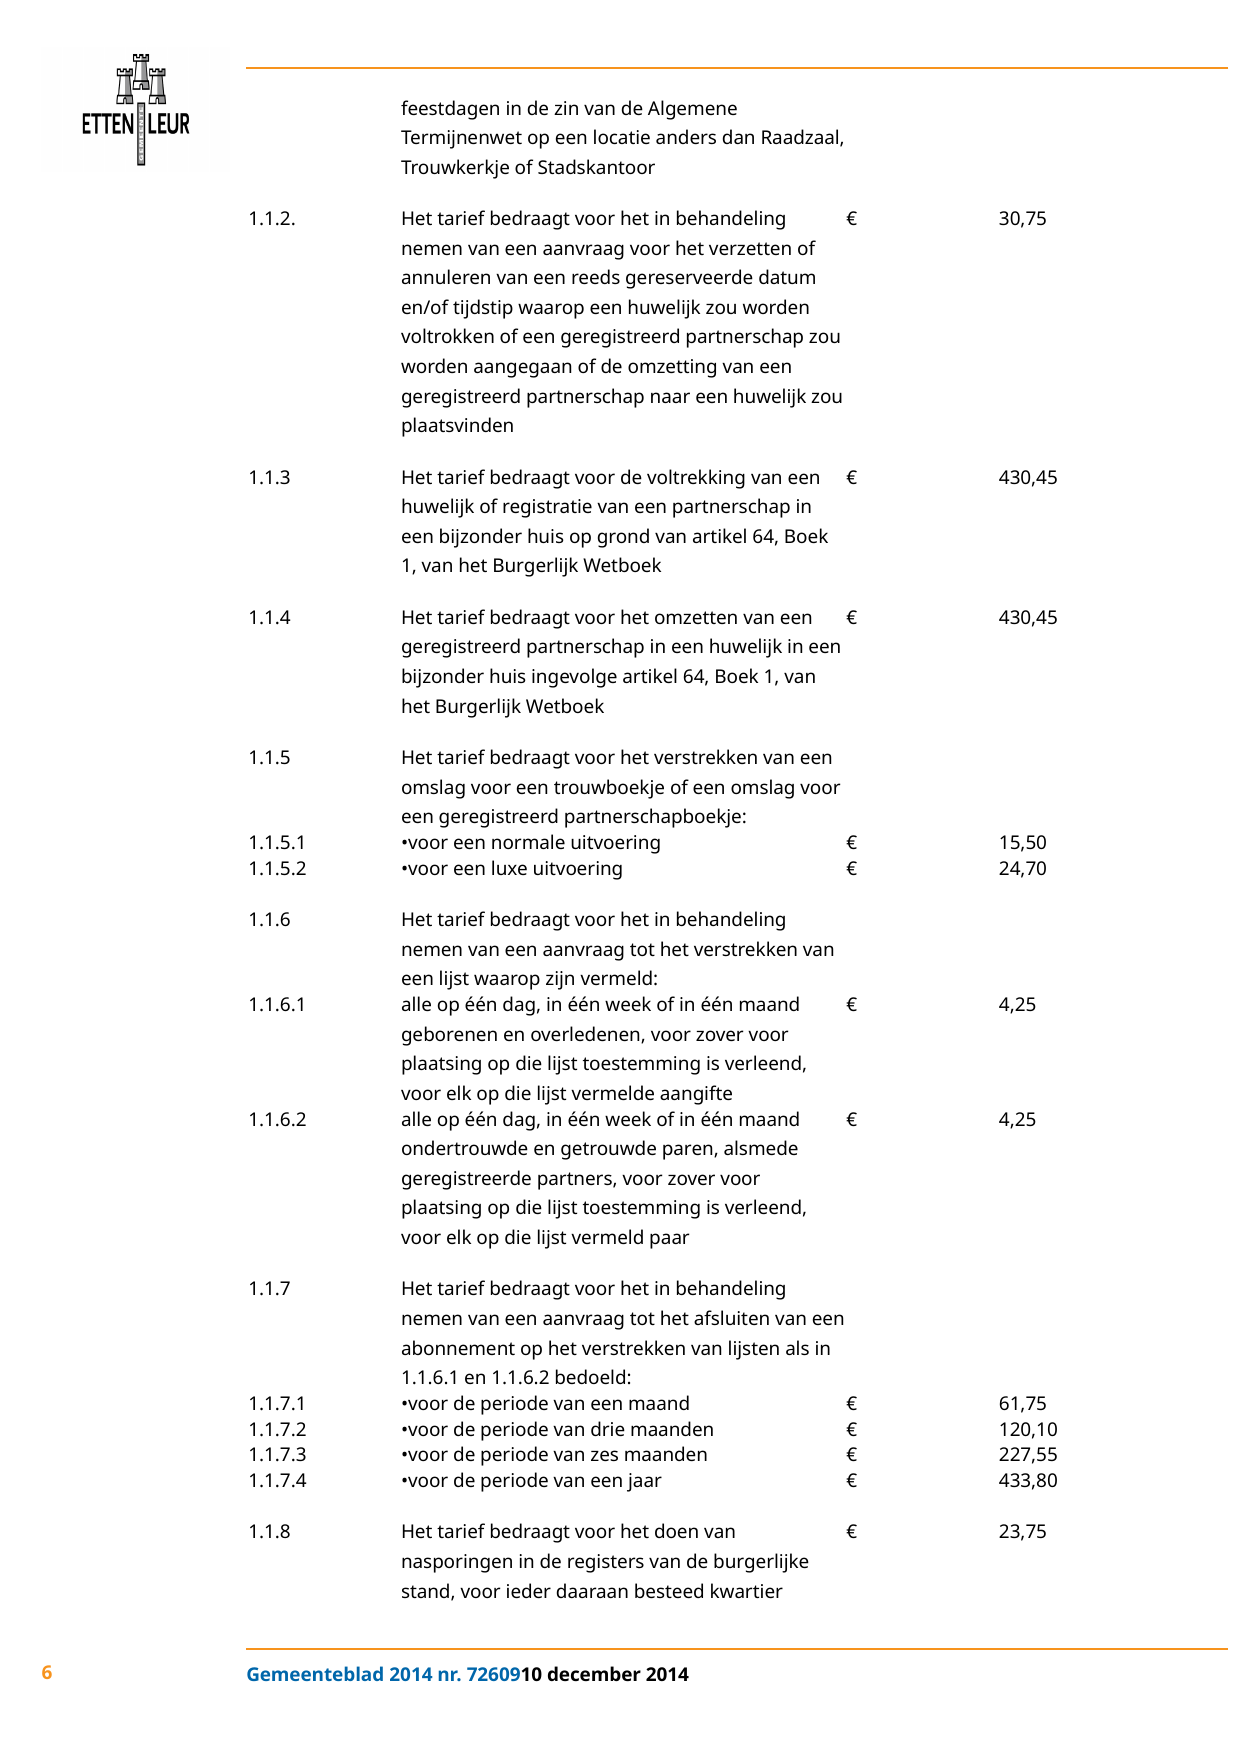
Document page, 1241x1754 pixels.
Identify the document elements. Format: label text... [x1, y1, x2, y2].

table_cell [999, 1250, 1152, 1276]
table_cell [401, 438, 846, 464]
table_cell 1.1.5.2 [248, 855, 401, 881]
table_cell € [846, 829, 999, 855]
table_cell 1.1.5.1 [248, 829, 401, 855]
table_cell 1.1.2. [248, 205, 401, 438]
table_cell 24,70 [999, 855, 1152, 881]
table_cell 4,25 [999, 991, 1152, 1106]
table_cell alle op één dag, in één week of in één maand ondertrouwde en getrouwde paren, alsmede geregistreerde partners, voor zover voor plaatsing op die lijst toestemming is verleend, voor elk op die lijst vermeld paar [401, 1106, 846, 1250]
table_cell 4,25 [999, 1106, 1152, 1250]
table_cell Het tarief bedraagt voor de voltrekking van een huwelijk of registratie van een partnerschap in een bijzonder huis op grond van artikel 64, Boek 1, van het Burgerlijk Wetboek [401, 464, 846, 578]
table_cell 1.1.7.3 [248, 1442, 401, 1467]
table_cell alle op één dag, in één week of in één maand geborenen en overledenen, voor zover voor plaatsing op die lijst toestemming is verleend, voor elk op die lijst vermelde aangifte [401, 991, 846, 1106]
table_cell € [846, 1106, 999, 1250]
table_cell € [846, 464, 999, 578]
table_cell [999, 180, 1152, 205]
table_cell 430,45 [999, 604, 1152, 719]
table_cell 1.1.8 [248, 1519, 401, 1604]
table_cell 1.1.7 [248, 1276, 401, 1390]
table_cell 1.1.7.4 [248, 1467, 401, 1493]
table_cell € [846, 1519, 999, 1604]
table_cell [999, 906, 1152, 991]
table_cell 1.1.7.2 [248, 1416, 401, 1442]
table_cell [401, 719, 846, 744]
table_cell Het tarief bedraagt voor het in behandeling nemen van een aanvraag tot het afsluiten van een abonnement op het verstrekken van lijsten als in 1.1.6.1 en 1.1.6.2 bedoeld: [401, 1276, 846, 1390]
table_cell 120,10 [999, 1416, 1152, 1442]
table_cell [999, 438, 1152, 464]
table_cell 1.1.7.1 [248, 1390, 401, 1416]
table_cell [999, 1493, 1152, 1519]
table_cell [846, 579, 999, 604]
table_cell •voor de periode van zes maanden [401, 1442, 846, 1467]
table_cell [999, 95, 1152, 180]
table_cell [248, 881, 401, 906]
table_cell 227,55 [999, 1442, 1152, 1467]
table_cell [846, 95, 999, 180]
table_cell 61,75 [999, 1390, 1152, 1416]
table_cell [846, 744, 999, 829]
table_cell [248, 1493, 401, 1519]
table_cell [401, 881, 846, 906]
table_cell •voor een normale uitvoering [401, 829, 846, 855]
table_cell [401, 1250, 846, 1276]
table_cell 30,75 [999, 205, 1152, 438]
table_cell 1.1.4 [248, 604, 401, 719]
table_cell € [846, 991, 999, 1106]
table_cell [248, 1250, 401, 1276]
table_cell [248, 180, 401, 205]
table_cell •voor een luxe uitvoering [401, 855, 846, 881]
table_cell 1.1.6.2 [248, 1106, 401, 1250]
table_cell [846, 906, 999, 991]
table_cell [999, 579, 1152, 604]
table_cell [999, 1276, 1152, 1390]
table_cell Het tarief bedraagt voor het omzetten van een geregistreerd partnerschap in een huwelijk in een bijzonder huis ingevolge artikel 64, Boek 1, van het Burgerlijk Wetboek [401, 604, 846, 719]
table_cell € [846, 1390, 999, 1416]
table_cell feestdagen in de zin van de Algemene Termijnenwet op een locatie anders dan Raadzaal, Trouwkerkje of Stadskantoor [401, 95, 846, 180]
table_cell 1.1.6.1 [248, 991, 401, 1106]
table_cell [248, 579, 401, 604]
table_cell 1.1.6 [248, 906, 401, 991]
table_cell Het tarief bedraagt voor het in behandeling nemen van een aanvraag tot het verstrekken van een lijst waarop zijn vermeld: [401, 906, 846, 991]
table_cell Het tarief bedraagt voor het verstrekken van een omslag voor een trouwboekje of een omslag voor een geregistreerd partnerschapboekje: [401, 744, 846, 829]
table_cell [999, 719, 1152, 744]
table_cell [846, 719, 999, 744]
table_cell [846, 438, 999, 464]
table_cell 433,80 [999, 1467, 1152, 1493]
table_cell € [846, 1416, 999, 1442]
table_cell [248, 719, 401, 744]
table_cell € [846, 1467, 999, 1493]
table_cell [999, 881, 1152, 906]
table_cell [846, 881, 999, 906]
table_cell [401, 1493, 846, 1519]
table_cell € [846, 1442, 999, 1467]
table_cell Het tarief bedraagt voor het doen van nasporingen in de registers van de burgerlijke stand, voor ieder daaraan besteed kwartier [401, 1519, 846, 1604]
table_cell 430,45 [999, 464, 1152, 578]
table_cell € [846, 604, 999, 719]
table_cell [846, 180, 999, 205]
table_cell [248, 438, 401, 464]
table_cell [401, 180, 846, 205]
table_cell •voor de periode van drie maanden [401, 1416, 846, 1442]
table_cell 1.1.5 [248, 744, 401, 829]
table_cell € [846, 205, 999, 438]
table_cell [401, 579, 846, 604]
table_cell [846, 1250, 999, 1276]
table_cell •voor de periode van een maand [401, 1390, 846, 1416]
table_cell 23,75 [999, 1519, 1152, 1604]
table_cell [846, 1276, 999, 1390]
table_cell •voor de periode van een jaar [401, 1467, 846, 1493]
table_cell € [846, 855, 999, 881]
table_cell 15,50 [999, 829, 1152, 855]
table_cell [248, 95, 401, 180]
table_cell Het tarief bedraagt voor het in behandeling nemen van een aanvraag voor het verzetten of annuleren van een reeds gereserveerde datum en/of tijdstip waarop een huwelijk zou worden voltrokken of een geregistreerd partnerschap zou worden aangegaan of de omzetting van een geregistreerd partnerschap naar een huwelijk zou plaatsvinden [401, 205, 846, 438]
table_cell 1.1.3 [248, 464, 401, 578]
table_cell [846, 1493, 999, 1519]
picture [41, 47, 231, 172]
table_cell [999, 744, 1152, 829]
